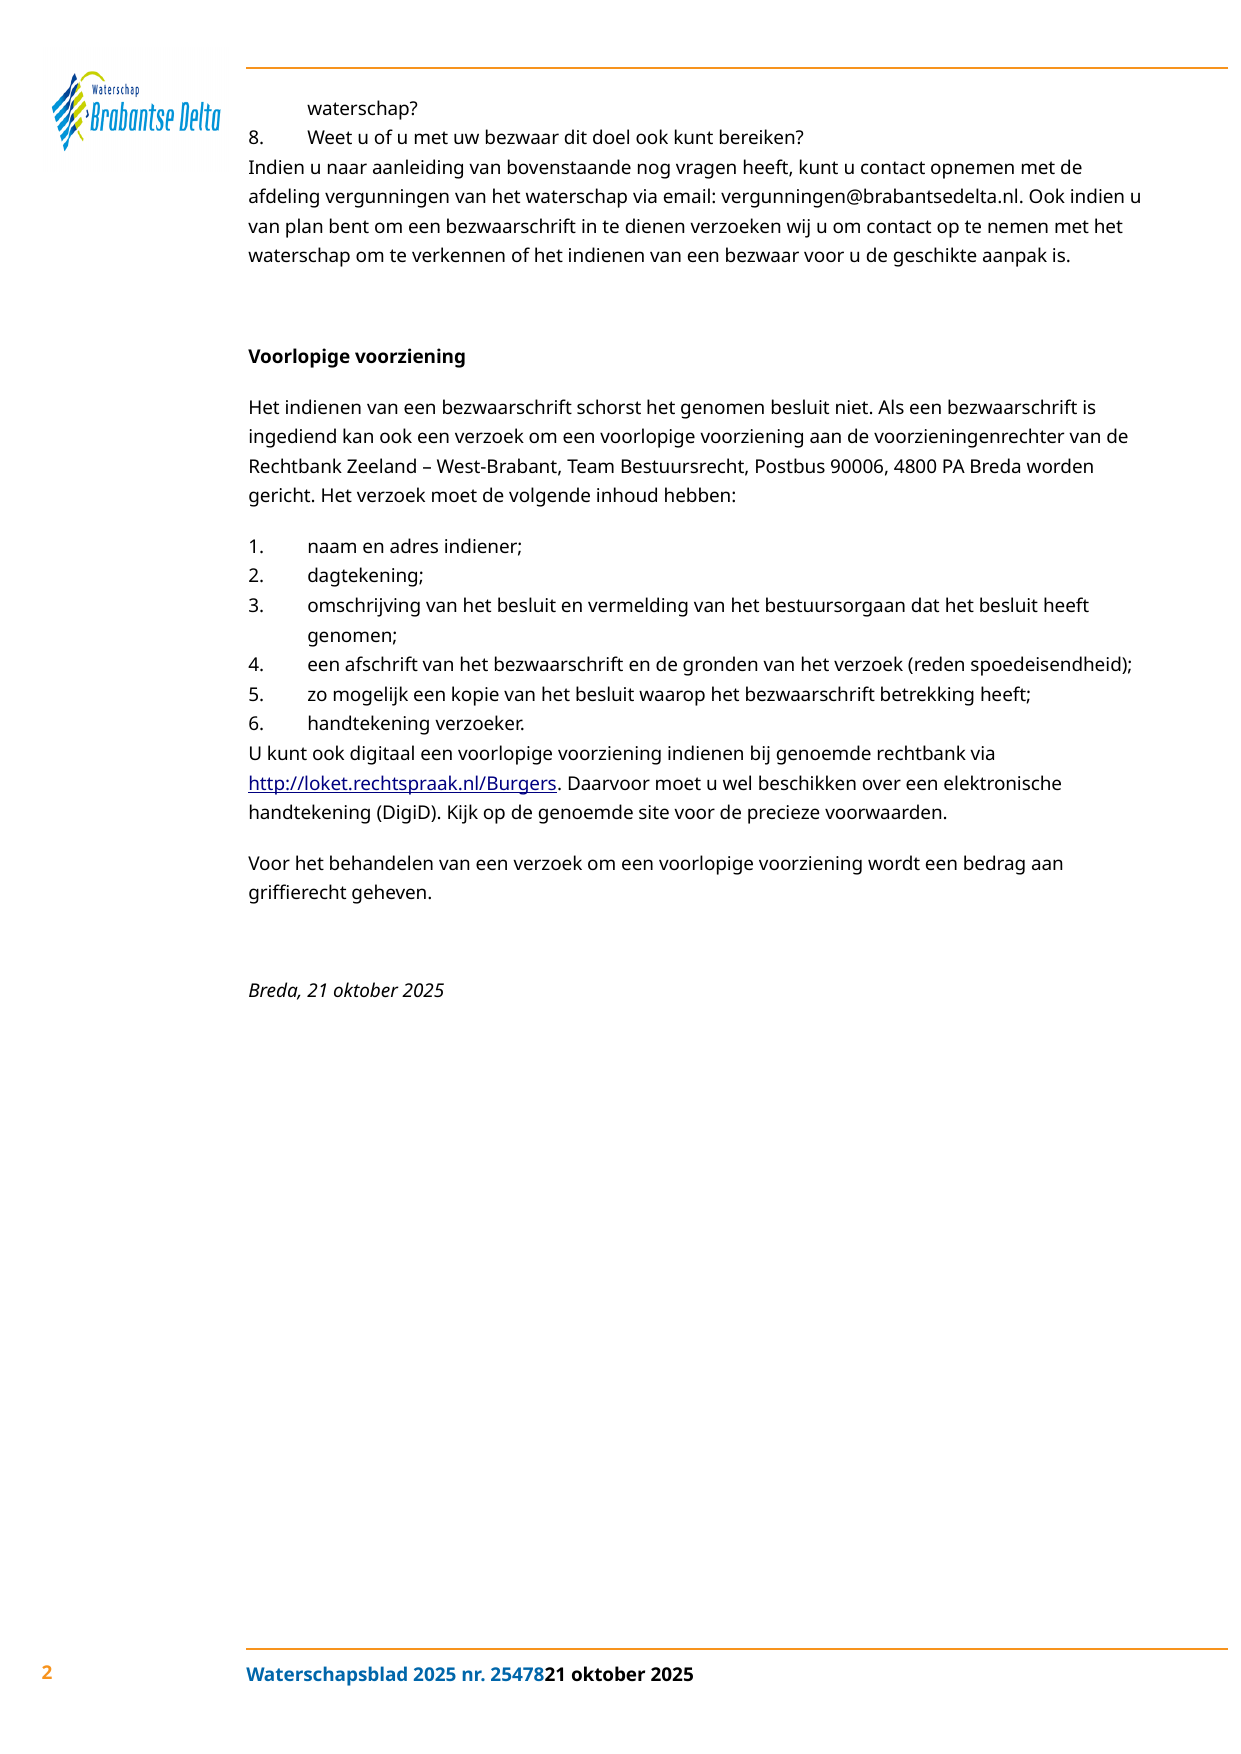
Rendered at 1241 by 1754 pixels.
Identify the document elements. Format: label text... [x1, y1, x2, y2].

list een afschrift van het bezwaarschrift en de gronden van het verzoek (reden spoedeisendheid); [248, 651, 1152, 677]
text Voor het behandelen van een verzoek om een voorlopige voorziening wordt een bedrag aan griffierecht geheven. [248, 850, 1152, 905]
list waterschap? [248, 95, 1152, 121]
list omschrijving van het besluit en vermelding van het bestuursorgaan dat het besluit heeft genomen; [248, 592, 1152, 648]
text Indien u naar aanleiding van bovenstaande nog vragen heeft, kunt u contact opnemen met de afdeling vergunningen van het waterschap via email: vergunningen@brabantsedelta.nl. Ook indien u van plan bent om een bezwaarschrift in te dienen verzoeken wij u om contact op te nemen met het waterschap om te verkennen of het indienen van een bezwaar voor u de geschikte aanpak is. [248, 154, 1152, 268]
text Breda, 21 oktober 2025 [248, 978, 1152, 1003]
text U kunt ook digitaal een voorlopige voorziening indienen bij genoemde rechtbank via http://loket.rechtspraak.nl/Burgers. Daarvoor moet u wel beschikken over een elektronische handtekening (DigiD). Kijk op de genoemde site voor de precieze voorwaarden. [248, 740, 1152, 825]
picture [41, 47, 231, 172]
text Voorlopige voorziening [248, 343, 1152, 369]
list Weet u of u met uw bezwaar dit doel ook kunt bereiken? [248, 124, 1152, 150]
list naam en adres indiener; [248, 533, 1152, 559]
list handtekening verzoeker. [248, 711, 1152, 736]
list dagtekening; [248, 563, 1152, 588]
list zo mogelijk een kopie van het besluit waarop het bezwaarschrift betrekking heeft; [248, 681, 1152, 707]
text Het indienen van een bezwaarschrift schorst het genomen besluit niet. Als een bezwaarschrift is ingediend kan ook een verzoek om een voorlopige voorziening aan de voorzieningenrechter van de Rechtbank Zeeland – West-Brabant, Team Bestuursrecht, Postbus 90006, 4800 PA Breda worden gericht. Het verzoek moet de volgende inhoud hebben: [248, 394, 1152, 508]
